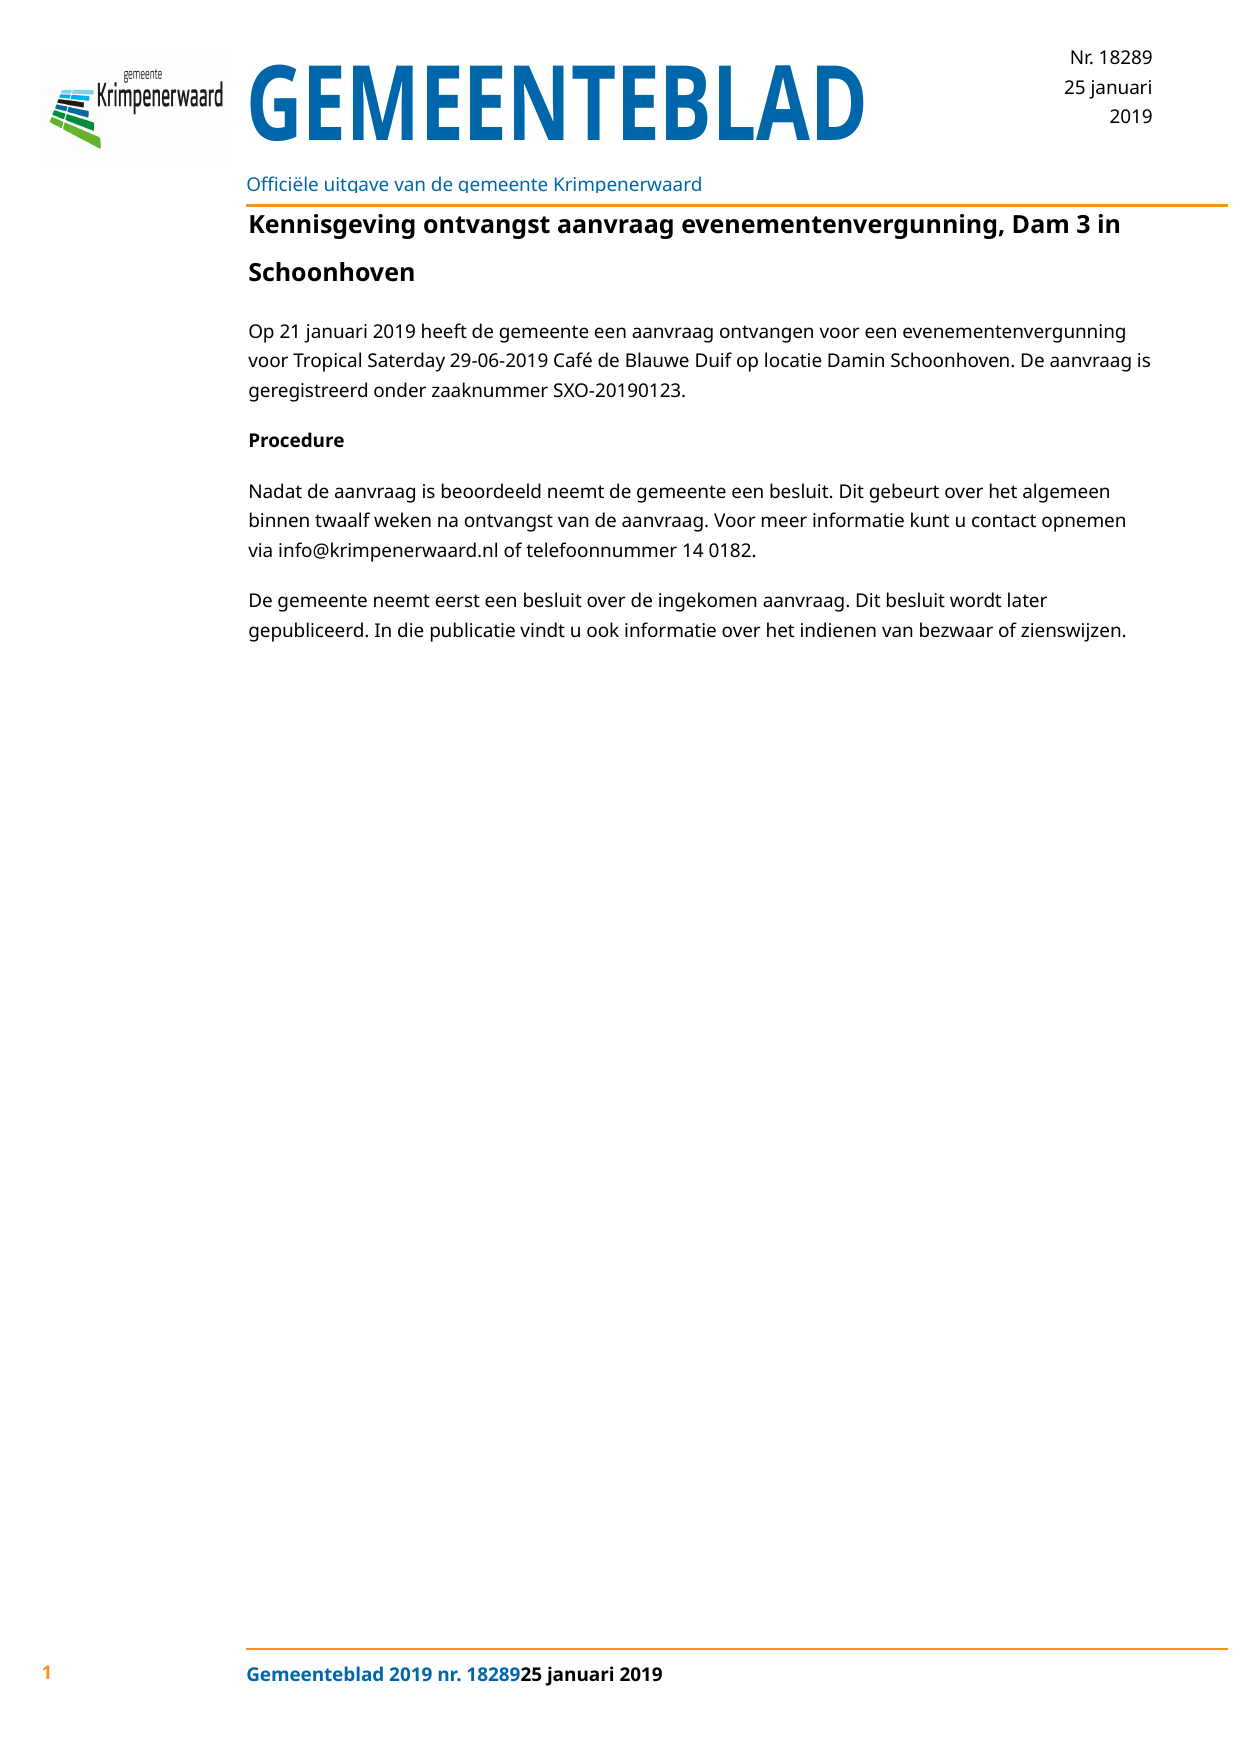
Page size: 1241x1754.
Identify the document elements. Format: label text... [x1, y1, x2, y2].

text Nadat de aanvraag is beoordeeld neemt de gemeente een besluit. Dit gebeurt over het algemeen binnen twaalf weken na ontvangst van de aanvraag. Voor meer informatie kunt u contact opnemen via info@krimpenerwaard.nl of telefoonnummer 14 0182. [248, 478, 1152, 563]
text De gemeente neemt eerst een besluit over de ingekomen aanvraag. Dit besluit wordt later gepubliceerd. In die publicatie vindt u ook informatie over het indienen van bezwaar of zienswijzen. [248, 587, 1152, 643]
picture [41, 47, 231, 172]
text Procedure [248, 427, 1152, 453]
text Kennisgeving ontvangst aanvraag evenementenvergunning, Dam 3 in Schoonhoven [248, 207, 1152, 288]
text Op 21 januari 2019 heeft de gemeente een aanvraag ontvangen voor een evenementenvergunning voor Tropical Saterday 29-06-2019 Café de Blauwe Duif op locatie Damin Schoonhoven. De aanvraag is geregistreerd onder zaaknummer SXO-20190123. [248, 318, 1152, 403]
